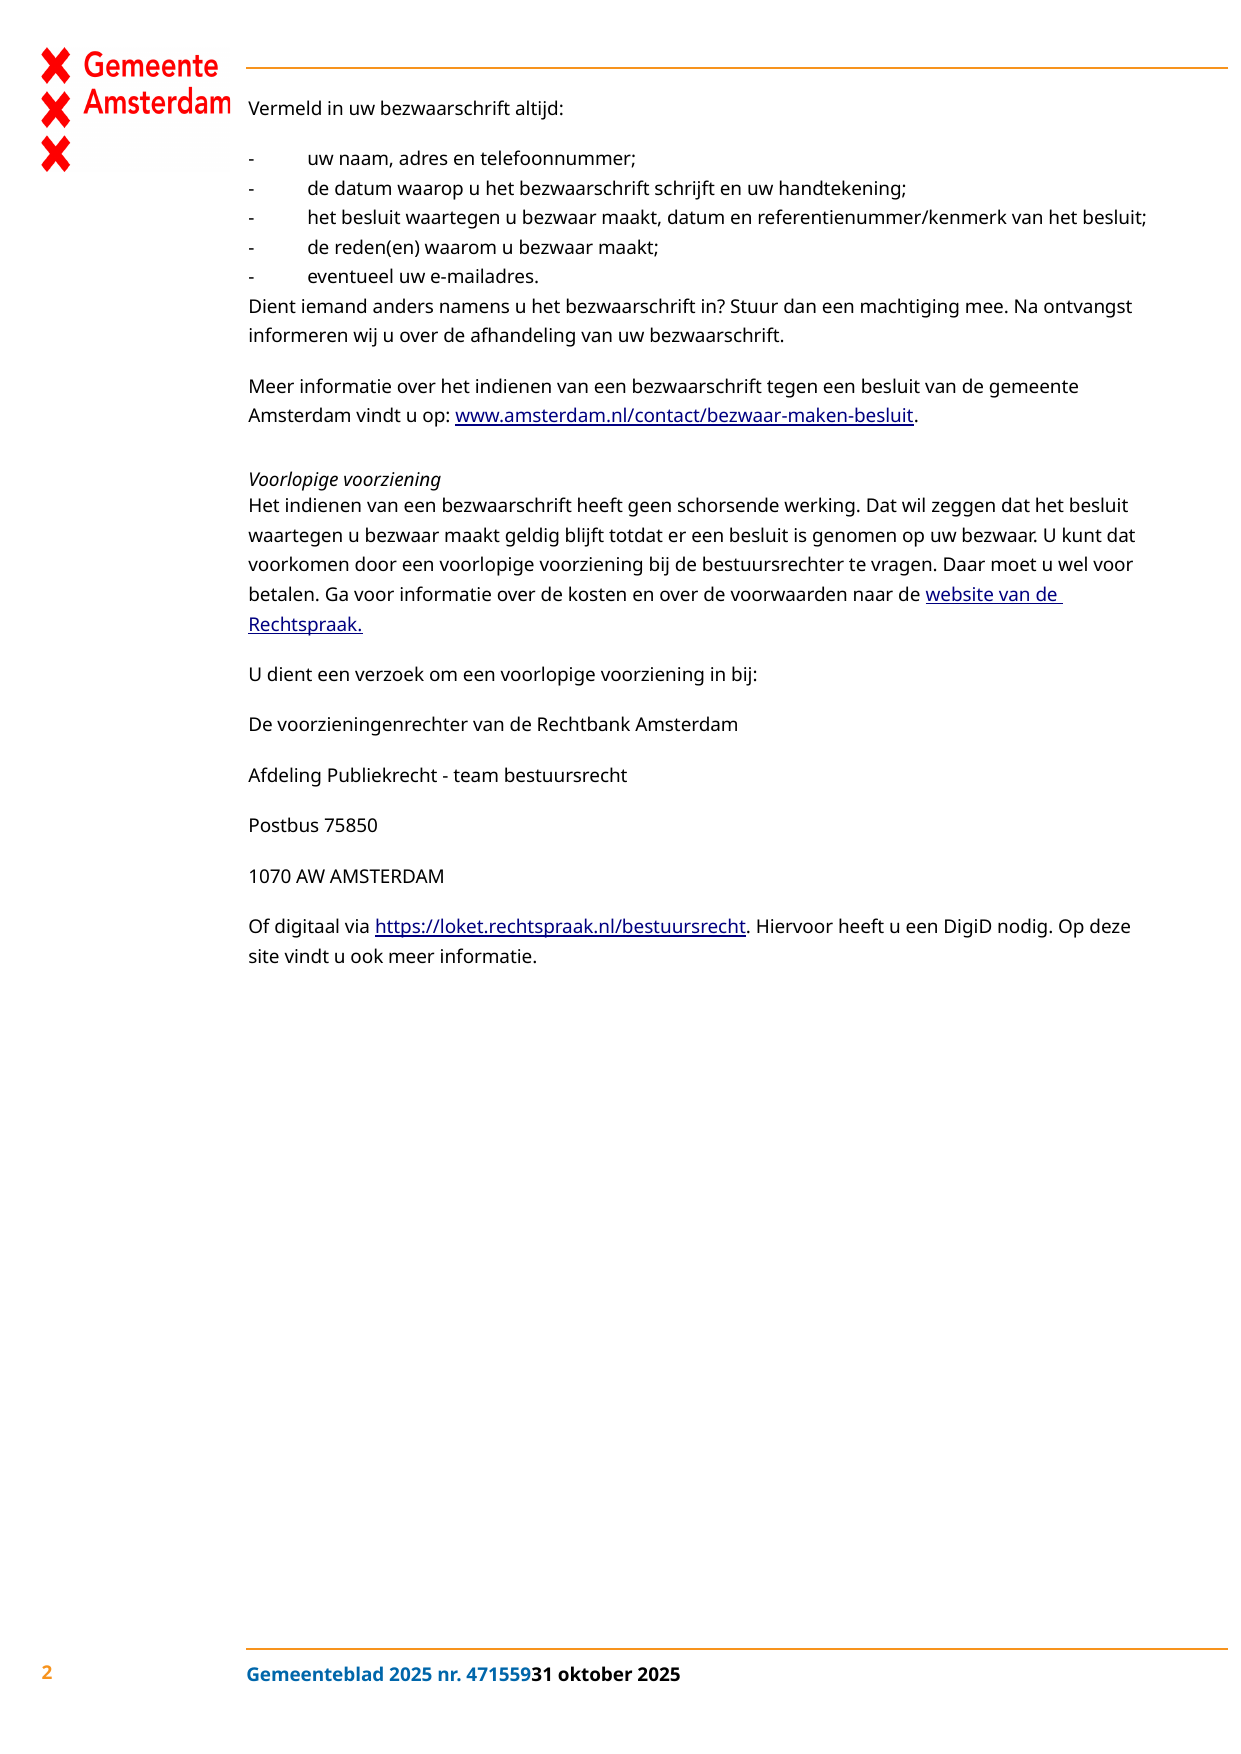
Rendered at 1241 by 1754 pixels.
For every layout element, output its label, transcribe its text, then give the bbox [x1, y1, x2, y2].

text Meer informatie over het indienen van een bezwaarschrift tegen een besluit van de gemeente Amsterdam vindt u op: www.amsterdam.nl/contact/bezwaar-maken-besluit. [248, 373, 1152, 428]
text De voorzieningenrechter van de Rechtbank Amsterdam [248, 712, 1152, 737]
text U dient een verzoek om een voorlopige voorziening in bij: [248, 661, 1152, 687]
list het besluit waartegen u bezwaar maakt, datum en referentienummer/kenmerk van het besluit; [248, 204, 1152, 230]
text Dient iemand anders namens u het bezwaarschrift in? Stuur dan een machtiging mee. Na ontvangst informeren wij u over de afhandeling van uw bezwaarschrift. [248, 293, 1152, 348]
list de reden(en) waarom u bezwaar maakt; [248, 234, 1152, 260]
list eventueel uw e-mailadres. [248, 263, 1152, 289]
picture [41, 47, 231, 172]
text Voorlopige voorziening [248, 467, 1152, 492]
text Afdeling Publiekrecht - team bestuursrecht [248, 762, 1152, 788]
text 1070 AW AMSTERDAM [248, 863, 1152, 888]
text Postbus 75850 [248, 812, 1152, 838]
list de datum waarop u het bezwaarschrift schrijft en uw handtekening; [248, 175, 1152, 201]
text Vermeld in uw bezwaarschrift altijd: [248, 95, 1152, 121]
text Of digitaal via https://loket.rechtspraak.nl/bestuursrecht. Hiervoor heeft u een DigiD nodig. Op deze site vindt u ook meer informatie. [248, 913, 1152, 968]
text Het indienen van een bezwaarschrift heeft geen schorsende werking. Dat wil zeggen dat het besluit waartegen u bezwaar maakt geldig blijft totdat er een besluit is genomen op uw bezwaar. U kunt dat voorkomen door een voorlopige voorziening bij de bestuursrechter te vragen. Daar moet u wel voor betalen. Ga voor informatie over de kosten en over de voorwaarden naar de website van de Rechtspraak. [248, 492, 1152, 636]
list uw naam, adres en telefoonnummer; [248, 145, 1152, 171]
